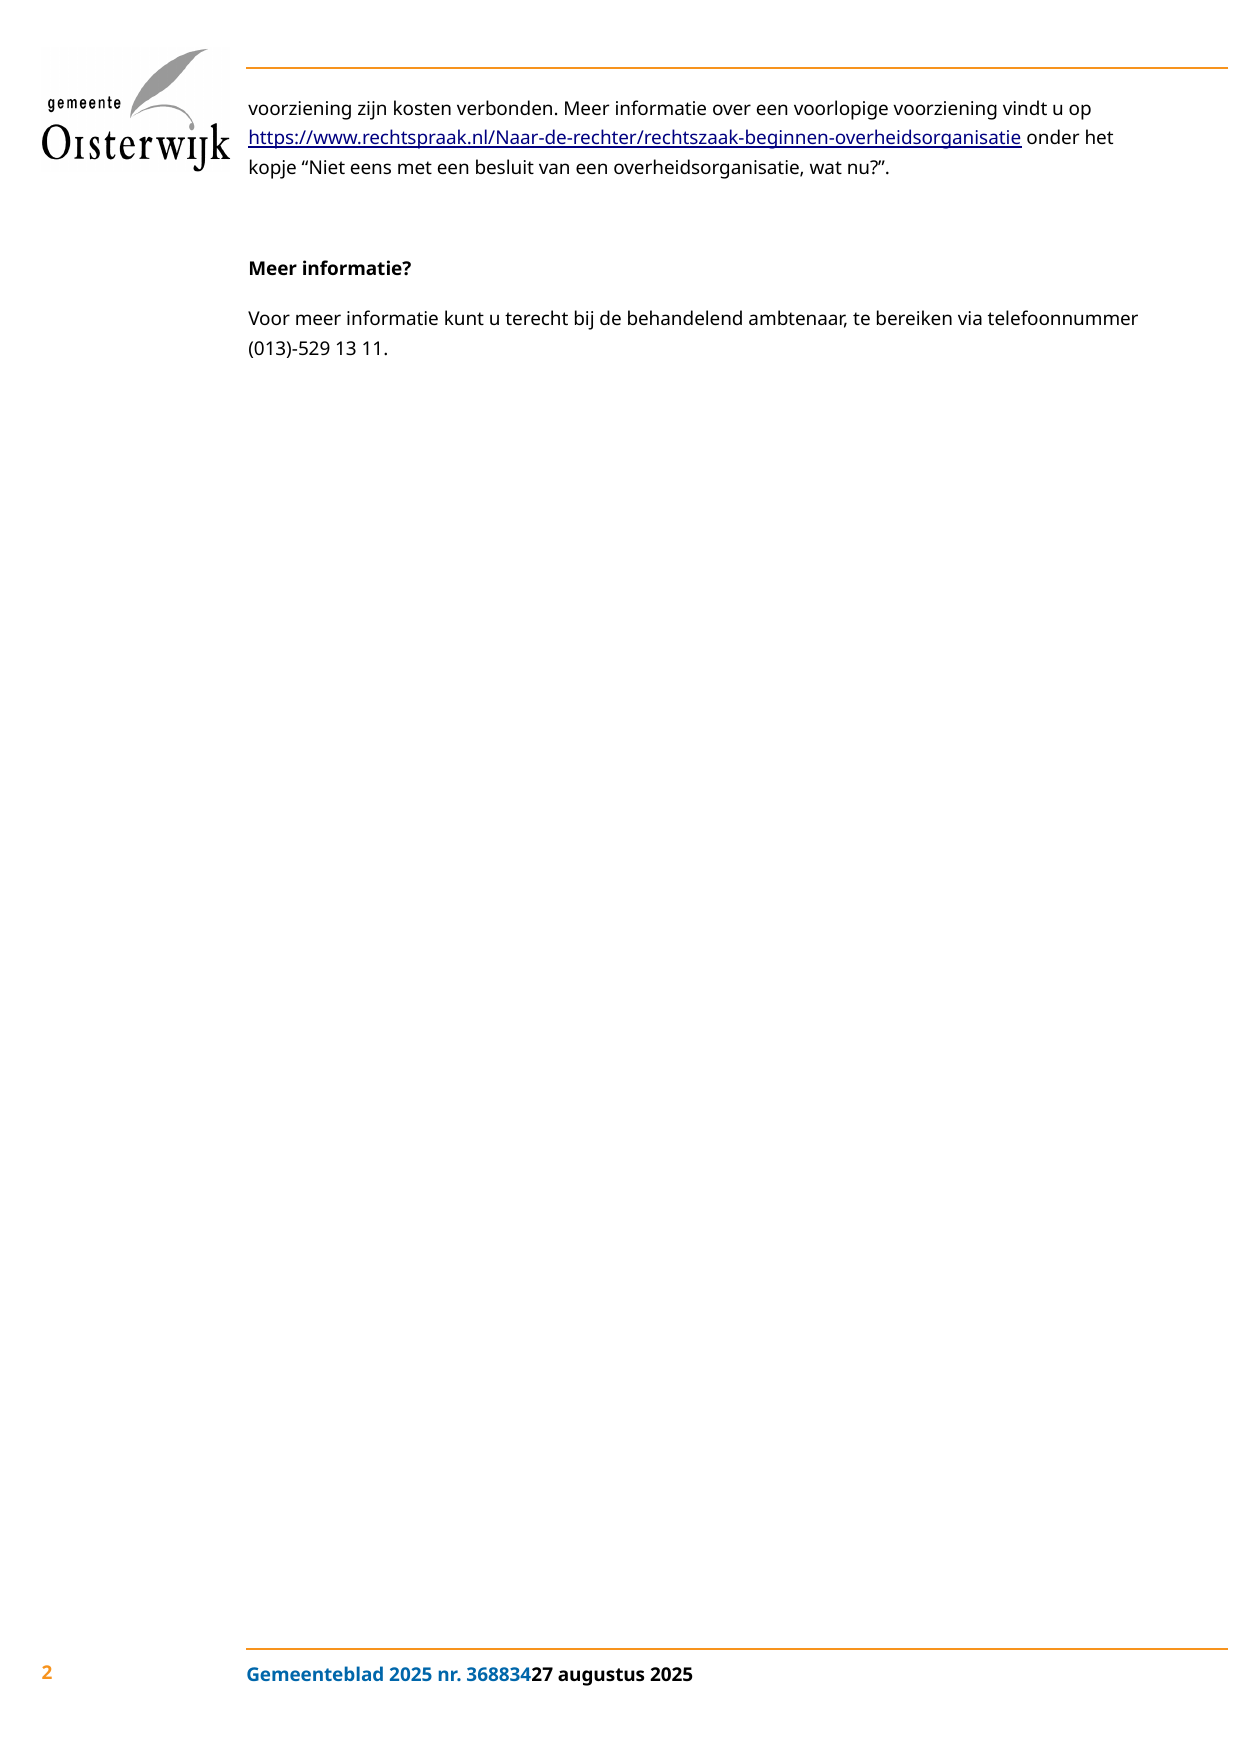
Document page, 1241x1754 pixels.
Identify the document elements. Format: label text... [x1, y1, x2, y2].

text voorziening zijn kosten verbonden. Meer informatie over een voorlopige voorziening vindt u op https://www.rechtspraak.nl/Naar-de-rechter/rechtszaak-beginnen-overheidsorganisatie onder het kopje “Niet eens met een besluit van een overheidsorganisatie, wat nu?”. [248, 95, 1152, 180]
text Meer informatie? [248, 255, 1152, 281]
text Voor meer informatie kunt u terecht bij de behandelend ambtenaar, te bereiken via telefoonnummer (013)-529 13 11. [248, 305, 1152, 361]
picture [41, 47, 231, 172]
